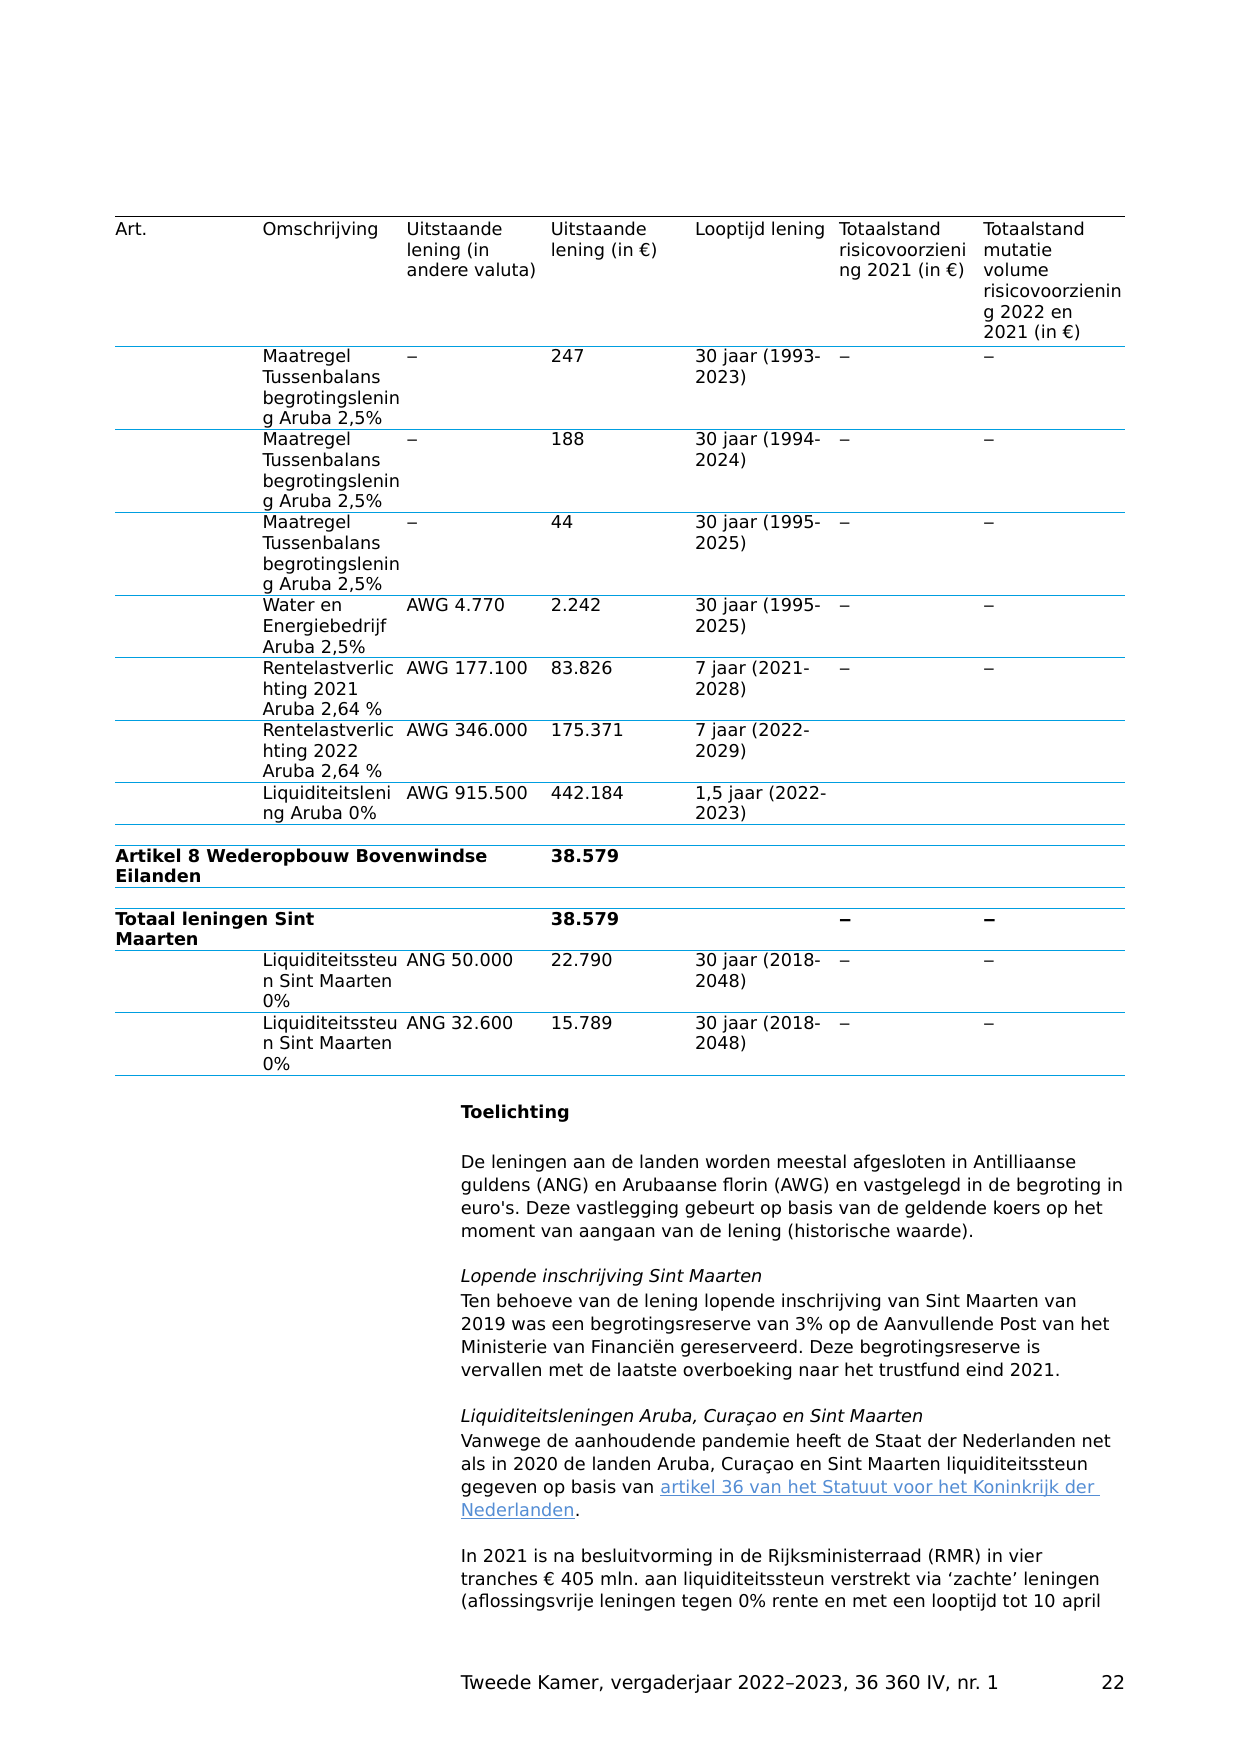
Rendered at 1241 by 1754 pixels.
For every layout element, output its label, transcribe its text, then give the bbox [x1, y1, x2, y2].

table_cell AWG 4.770 [404, 596, 548, 657]
text Ten behoeve van de lening lopende inschrijving van Sint Maarten van 2019 was een begrotingsreserve van 3% op de Aanvullende Post van het Ministerie van Financiën gereserveerd. Deze begrotingsreserve is vervallen met de laatste overboeking naar het trustfund eind 2021. [461, 1289, 1125, 1381]
table_cell 30 jaar (2018-2048) [692, 1013, 836, 1074]
table_cell Liquiditeitslening Aruba 0% [259, 783, 403, 824]
table_cell Water en Energiebedrijf Aruba 2,5% [259, 596, 403, 657]
table_cell 15.789 [548, 1013, 692, 1074]
table_cell ‒ [980, 596, 1125, 657]
table_cell AWG 177.100 [404, 658, 548, 720]
table_cell ANG 32.600 [404, 1013, 548, 1074]
table_cell ‒ [836, 513, 980, 595]
table_cell 247 [548, 347, 692, 429]
table_cell 44 [548, 513, 692, 595]
table_cell 38.579 [548, 909, 692, 950]
table_cell [115, 430, 259, 512]
table_cell AWG 915.500 [404, 783, 548, 824]
table_cell [548, 888, 692, 908]
table_cell [836, 721, 980, 782]
table_cell [692, 888, 836, 908]
table_cell ‒ [980, 347, 1125, 429]
table_cell [980, 888, 1125, 908]
table_cell Art. [115, 217, 259, 346]
table_cell [692, 846, 836, 887]
table_cell Liquiditeitssteun Sint Maarten 0% [259, 951, 403, 1012]
table_cell [404, 909, 548, 950]
text Liquiditeitsleningen Aruba, Curaçao en Sint Maarten [461, 1404, 1125, 1427]
table_cell ‒ [836, 658, 980, 720]
table_cell ‒ [980, 951, 1125, 1012]
table_cell Liquiditeitssteun Sint Maarten 0% [259, 1013, 403, 1074]
table_cell [836, 846, 980, 887]
table_cell Maatregel Tussenbalans begrotingslening Aruba 2,5% [259, 513, 403, 595]
table_cell Uitstaande lening (in andere valuta) [404, 217, 548, 346]
table_cell ‒ [404, 347, 548, 429]
table_cell ‒ [980, 430, 1125, 512]
table_cell [259, 888, 403, 908]
table_cell Omschrijving [259, 217, 403, 346]
table_cell AWG 346.000 [404, 721, 548, 782]
table_cell [115, 347, 259, 429]
table_cell 442.184 [548, 783, 692, 824]
table_cell ‒ [980, 658, 1125, 720]
table_cell ‒ [980, 909, 1125, 950]
text Toelichting [461, 1100, 1125, 1123]
table_cell 7 jaar (2021-2028) [692, 658, 836, 720]
text In 2021 is na besluitvorming in de Rijksministerraad (RMR) in vier tranches € 405 mln. aan liquiditeitssteun verstrekt via ‘zachte’ leningen (aflossingsvrije leningen tegen 0% rente en met een looptijd tot 10 april [461, 1544, 1125, 1612]
table_cell [980, 721, 1125, 782]
table_cell [980, 846, 1125, 887]
table_cell Rentelastverlichting 2022 Aruba 2,64 % [259, 721, 403, 782]
table_cell [259, 825, 403, 845]
table_cell 30 jaar (2018-2048) [692, 951, 836, 1012]
table_cell Totaalstand risicovoorziening 2021 (in €) [836, 217, 980, 346]
table_cell [980, 825, 1125, 845]
table_cell [115, 596, 259, 657]
table_cell Totaalstand mutatie volume risicovoorziening 2022 en 2021 (in €) [980, 217, 1125, 346]
table_cell 30 jaar (1994-2024) [692, 430, 836, 512]
table_cell 1,5 jaar (2022-2023) [692, 783, 836, 824]
table_cell [115, 825, 259, 845]
table_cell ‒ [836, 1013, 980, 1074]
table_cell [404, 888, 548, 908]
table_cell 188 [548, 430, 692, 512]
table_cell [692, 909, 836, 950]
table_cell Looptijd lening [692, 217, 836, 346]
table_cell [115, 1013, 259, 1074]
table_cell [836, 825, 980, 845]
table_cell [980, 783, 1125, 824]
table_cell 30 jaar (1993-2023) [692, 347, 836, 429]
text Lopende inschrijving Sint Maarten [461, 1264, 1125, 1287]
table_cell [115, 951, 259, 1012]
table_cell 2.242 [548, 596, 692, 657]
table_cell ‒ [980, 513, 1125, 595]
table_cell Maatregel Tussenbalans begrotingslening Aruba 2,5% [259, 430, 403, 512]
table_cell [836, 888, 980, 908]
table_cell ‒ [836, 596, 980, 657]
table_cell [692, 825, 836, 845]
table_cell [115, 888, 259, 908]
table_cell ‒ [836, 951, 980, 1012]
table_cell ‒ [836, 347, 980, 429]
text De leningen aan de landen worden meestal afgesloten in Antilliaanse guldens (ANG) en Arubaanse florin (AWG) en vastgelegd in de begroting in euro's. Deze vastlegging gebeurt op basis van de geldende koers op het moment van aangaan van de lening (historische waarde). [461, 1150, 1125, 1242]
table_cell 22.790 [548, 951, 692, 1012]
table_cell Totaal leningen Sint Maarten [115, 909, 403, 950]
table_cell ‒ [836, 909, 980, 950]
table_cell [548, 825, 692, 845]
table_cell Maatregel Tussenbalans begrotingslening Aruba 2,5% [259, 347, 403, 429]
table_header Tabel 4 Overzicht verstrekte leningen (bedragen x 1.000) per 31 december 2022 [115, 191, 1125, 216]
table_cell 30 jaar (1995-2025) [692, 513, 836, 595]
table_cell [115, 513, 259, 595]
table_cell [836, 783, 980, 824]
table_cell [115, 721, 259, 782]
table_cell 30 jaar (1995-2025) [692, 596, 836, 657]
table_cell Artikel 8 Wederopbouw Bovenwindse Eilanden [115, 846, 548, 887]
table_cell [115, 658, 259, 720]
table_cell 83.826 [548, 658, 692, 720]
table_cell ‒ [404, 513, 548, 595]
table_cell Uitstaande lening (in €) [548, 217, 692, 346]
table_cell 175.371 [548, 721, 692, 782]
table_cell ‒ [836, 430, 980, 512]
table_cell ANG 50.000 [404, 951, 548, 1012]
table_cell 7 jaar (2022-2029) [692, 721, 836, 782]
table_cell 38.579 [548, 846, 692, 887]
text Vanwege de aanhoudende pandemie heeft de Staat der Nederlanden net als in 2020 de landen Aruba, Curaçao en Sint Maarten liquiditeitssteun gegeven op basis van artikel 36 van het Statuut voor het Koninkrijk der Nederlanden. [461, 1429, 1125, 1521]
table_cell ‒ [980, 1013, 1125, 1074]
table_cell ‒ [404, 430, 548, 512]
table_cell [404, 825, 548, 845]
table_cell Rentelastverlichting 2021 Aruba 2,64 % [259, 658, 403, 720]
table_cell [115, 783, 259, 824]
